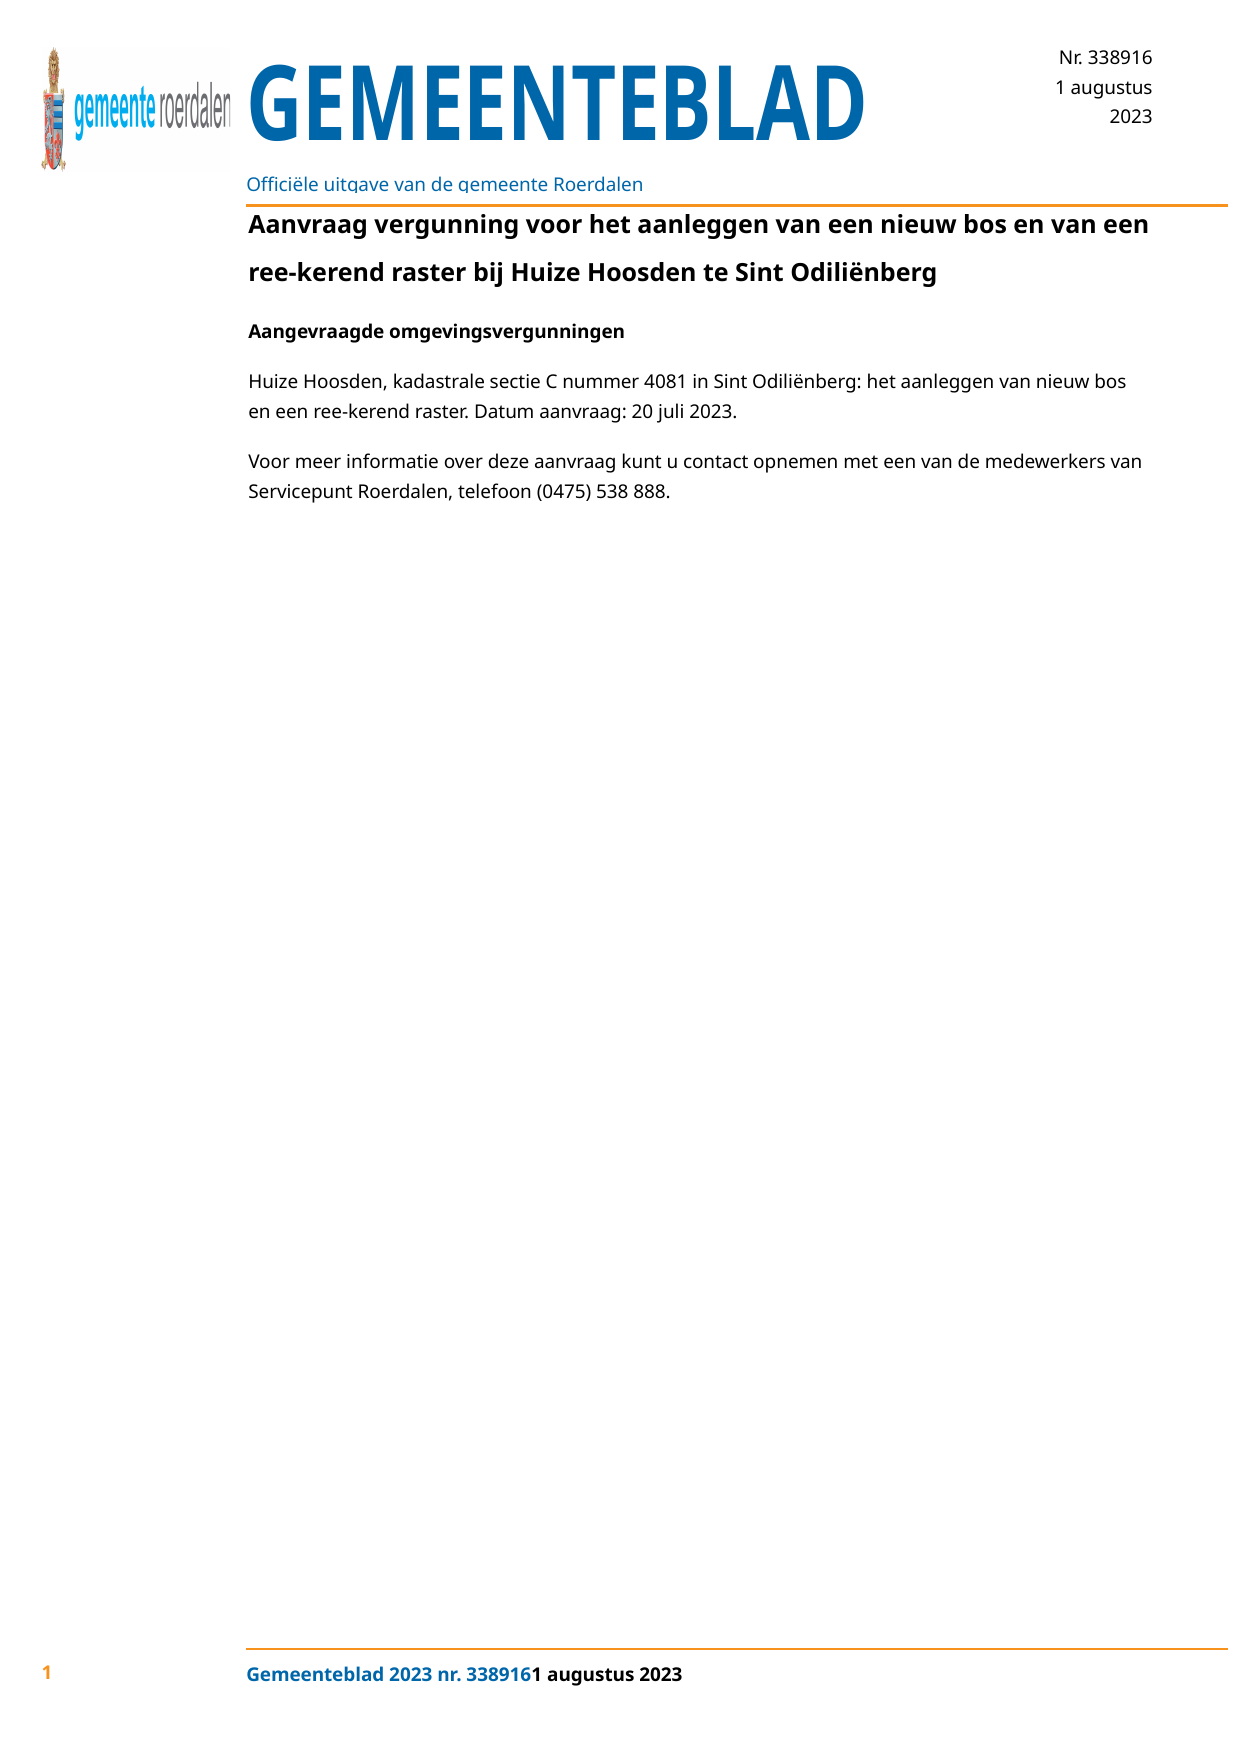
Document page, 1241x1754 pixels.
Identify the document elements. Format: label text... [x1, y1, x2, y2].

picture [41, 47, 231, 172]
text Voor meer informatie over deze aanvraag kunt u contact opnemen met een van de medewerkers van Servicepunt Roerdalen, telefoon (0475) 538 888. [248, 448, 1152, 504]
text Huize Hoosden, kadastrale sectie C nummer 4081 in Sint Odiliënberg: het aanleggen van nieuw bos en een ree-kerend raster. Datum aanvraag: 20 juli 2023. [248, 368, 1152, 424]
text Aanvraag vergunning voor het aanleggen van een nieuw bos en van een ree-kerend raster bij Huize Hoosden te Sint Odiliënberg [248, 207, 1152, 288]
text Aangevraagde omgevingsvergunningen [248, 318, 1152, 344]
